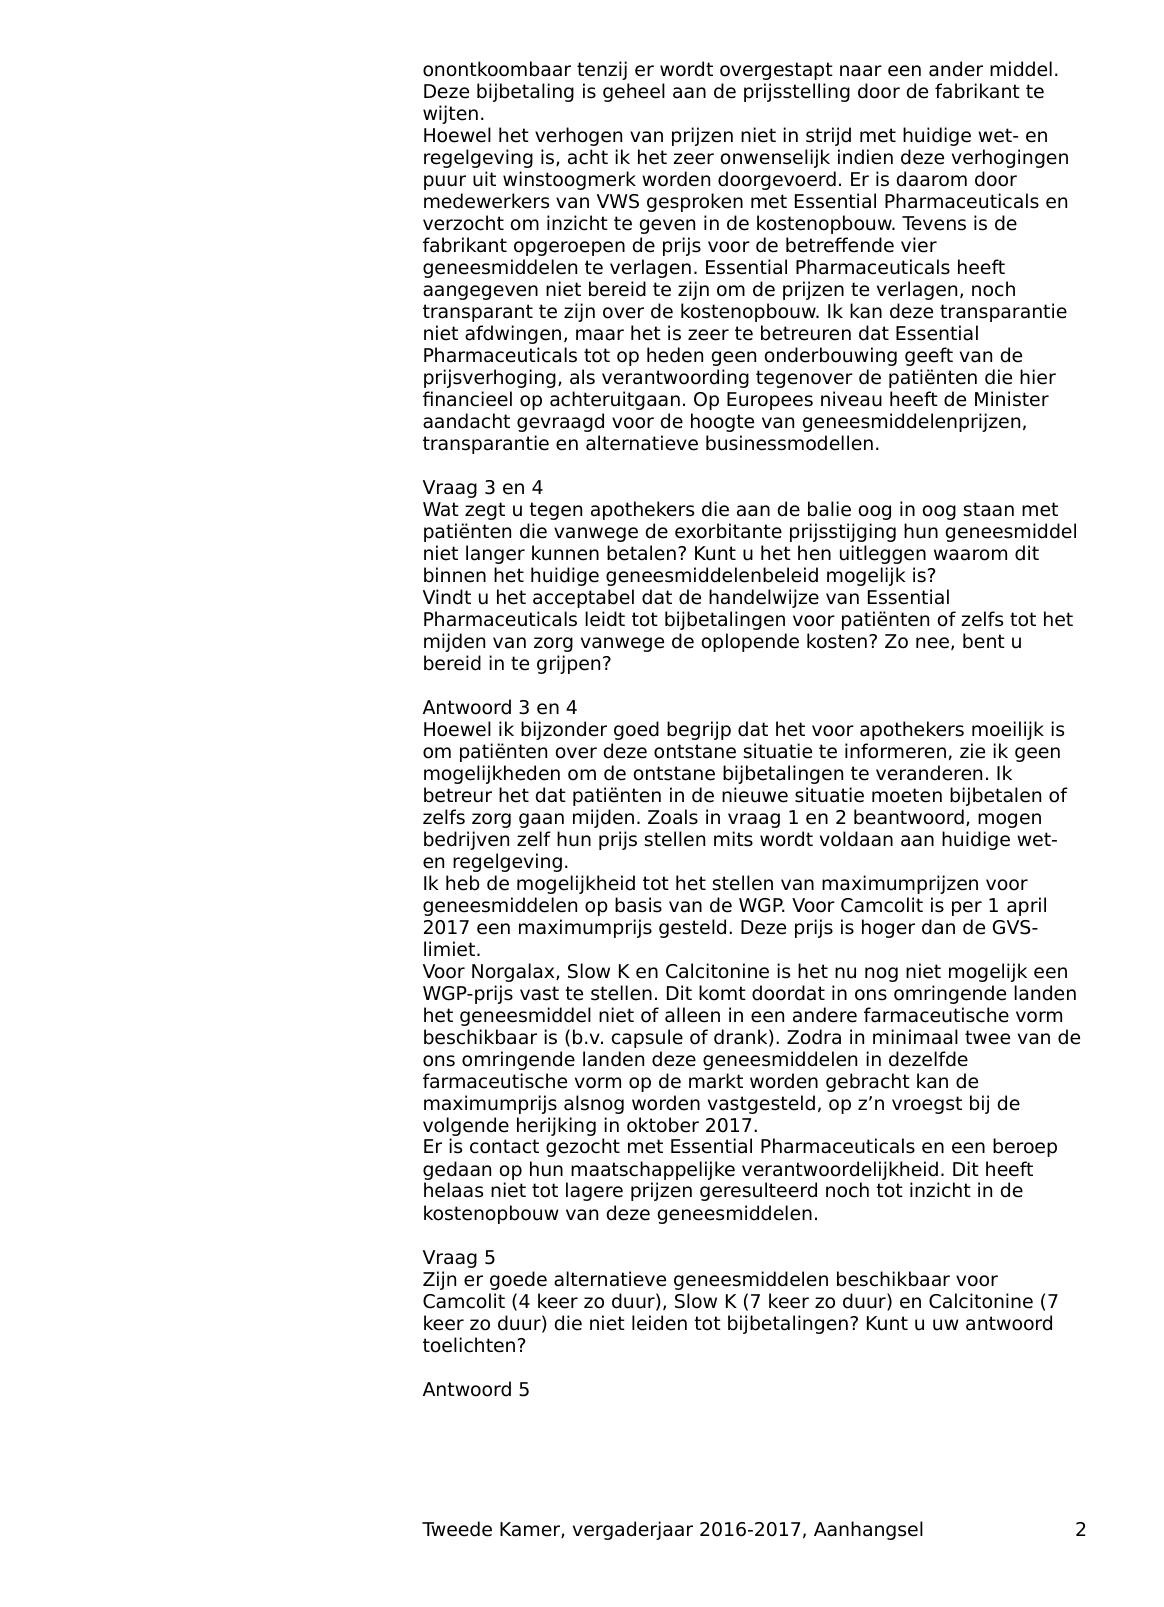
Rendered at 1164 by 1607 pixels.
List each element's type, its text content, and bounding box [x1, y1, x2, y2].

text Wat zegt u tegen apothekers die aan de balie oog in oog staan met patiënten die vanwege de exorbitante prijsstijging hun geneesmiddel niet langer kunnen betalen? Kunt u het hen uitleggen waarom dit binnen het huidige geneesmiddelenbeleid mogelijk is? [422, 499, 1087, 587]
text Vraag 5 [422, 1247, 1087, 1268]
text Hoewel het verhogen van prijzen niet in strijd met huidige wet- en regelgeving is, acht ik het zeer onwenselijk indien deze verhogingen puur uit winstoogmerk worden doorgevoerd. Er is daarom door medewerkers van VWS gesproken met Essential Pharmaceuticals en verzocht om inzicht te geven in de kostenopbouw. Tevens is de fabrikant opgeroepen de prijs voor de betreffende vier geneesmiddelen te verlagen. Essential Pharmaceuticals heeft aangegeven niet bereid te zijn om de prijzen te verlagen, noch transparant te zijn over de kostenopbouw. Ik kan deze transparantie niet afdwingen, maar het is zeer te betreuren dat Essential Pharmaceuticals tot op heden geen onderbouwing geeft van de prijsverhoging, als verantwoording tegenover de patiënten die hier financieel op achteruitgaan. Op Europees niveau heeft de Minister aandacht gevraagd voor de hoogte van geneesmiddelenprijzen, transparantie en alternatieve businessmodellen. [422, 125, 1087, 455]
text onontkoombaar tenzij er wordt overgestapt naar een ander middel. Deze bijbetaling is geheel aan de prijsstelling door de fabrikant te wijten. [422, 59, 1087, 125]
text Vraag 3 en 4 [422, 477, 1087, 499]
text Ik heb de mogelijkheid tot het stellen van maximumprijzen voor geneesmiddelen op basis van de WGP. Voor Camcolit is per 1 april 2017 een maximumprijs gesteld. Deze prijs is hoger dan de GVS-limiet. [422, 873, 1087, 961]
text Antwoord 5 [422, 1379, 1087, 1401]
text Zijn er goede alternatieve geneesmiddelen beschikbaar voor Camcolit (4 keer zo duur), Slow K (7 keer zo duur) en Calcitonine (7 keer zo duur) die niet leiden tot bijbetalingen? Kunt u uw antwoord toelichten? [422, 1268, 1087, 1356]
text Hoewel ik bijzonder goed begrijp dat het voor apothekers moeilijk is om patiënten over deze ontstane situatie te informeren, zie ik geen mogelijkheden om de ontstane bijbetalingen te veranderen. Ik betreur het dat patiënten in de nieuwe situatie moeten bijbetalen of zelfs zorg gaan mijden. Zoals in vraag 1 en 2 beantwoord, mogen bedrijven zelf hun prijs stellen mits wordt voldaan aan huidige wet- en regelgeving. [422, 719, 1087, 873]
text Er is contact gezocht met Essential Pharmaceuticals en een beroep gedaan op hun maatschappelijke verantwoordelijkheid. Dit heeft helaas niet tot lagere prijzen geresulteerd noch tot inzicht in de kostenopbouw van deze geneesmiddelen. [422, 1136, 1087, 1224]
text Voor Norgalax, Slow K en Calcitonine is het nu nog niet mogelijk een WGP-prijs vast te stellen. Dit komt doordat in ons omringende landen het geneesmiddel niet of alleen in een andere farmaceutische vorm beschikbaar is (b.v. capsule of drank). Zodra in minimaal twee van de ons omringende landen deze geneesmiddelen in dezelfde farmaceutische vorm op de markt worden gebracht kan de maximumprijs alsnog worden vastgesteld, op z’n vroegst bij de volgende herijking in oktober 2017. [422, 961, 1087, 1136]
text Antwoord 3 en 4 [422, 697, 1087, 719]
text Vindt u het acceptabel dat de handelwijze van Essential Pharmaceuticals leidt tot bijbetalingen voor patiënten of zelfs tot het mijden van zorg vanwege de oplopende kosten? Zo nee, bent u bereid in te grijpen? [422, 587, 1087, 675]
